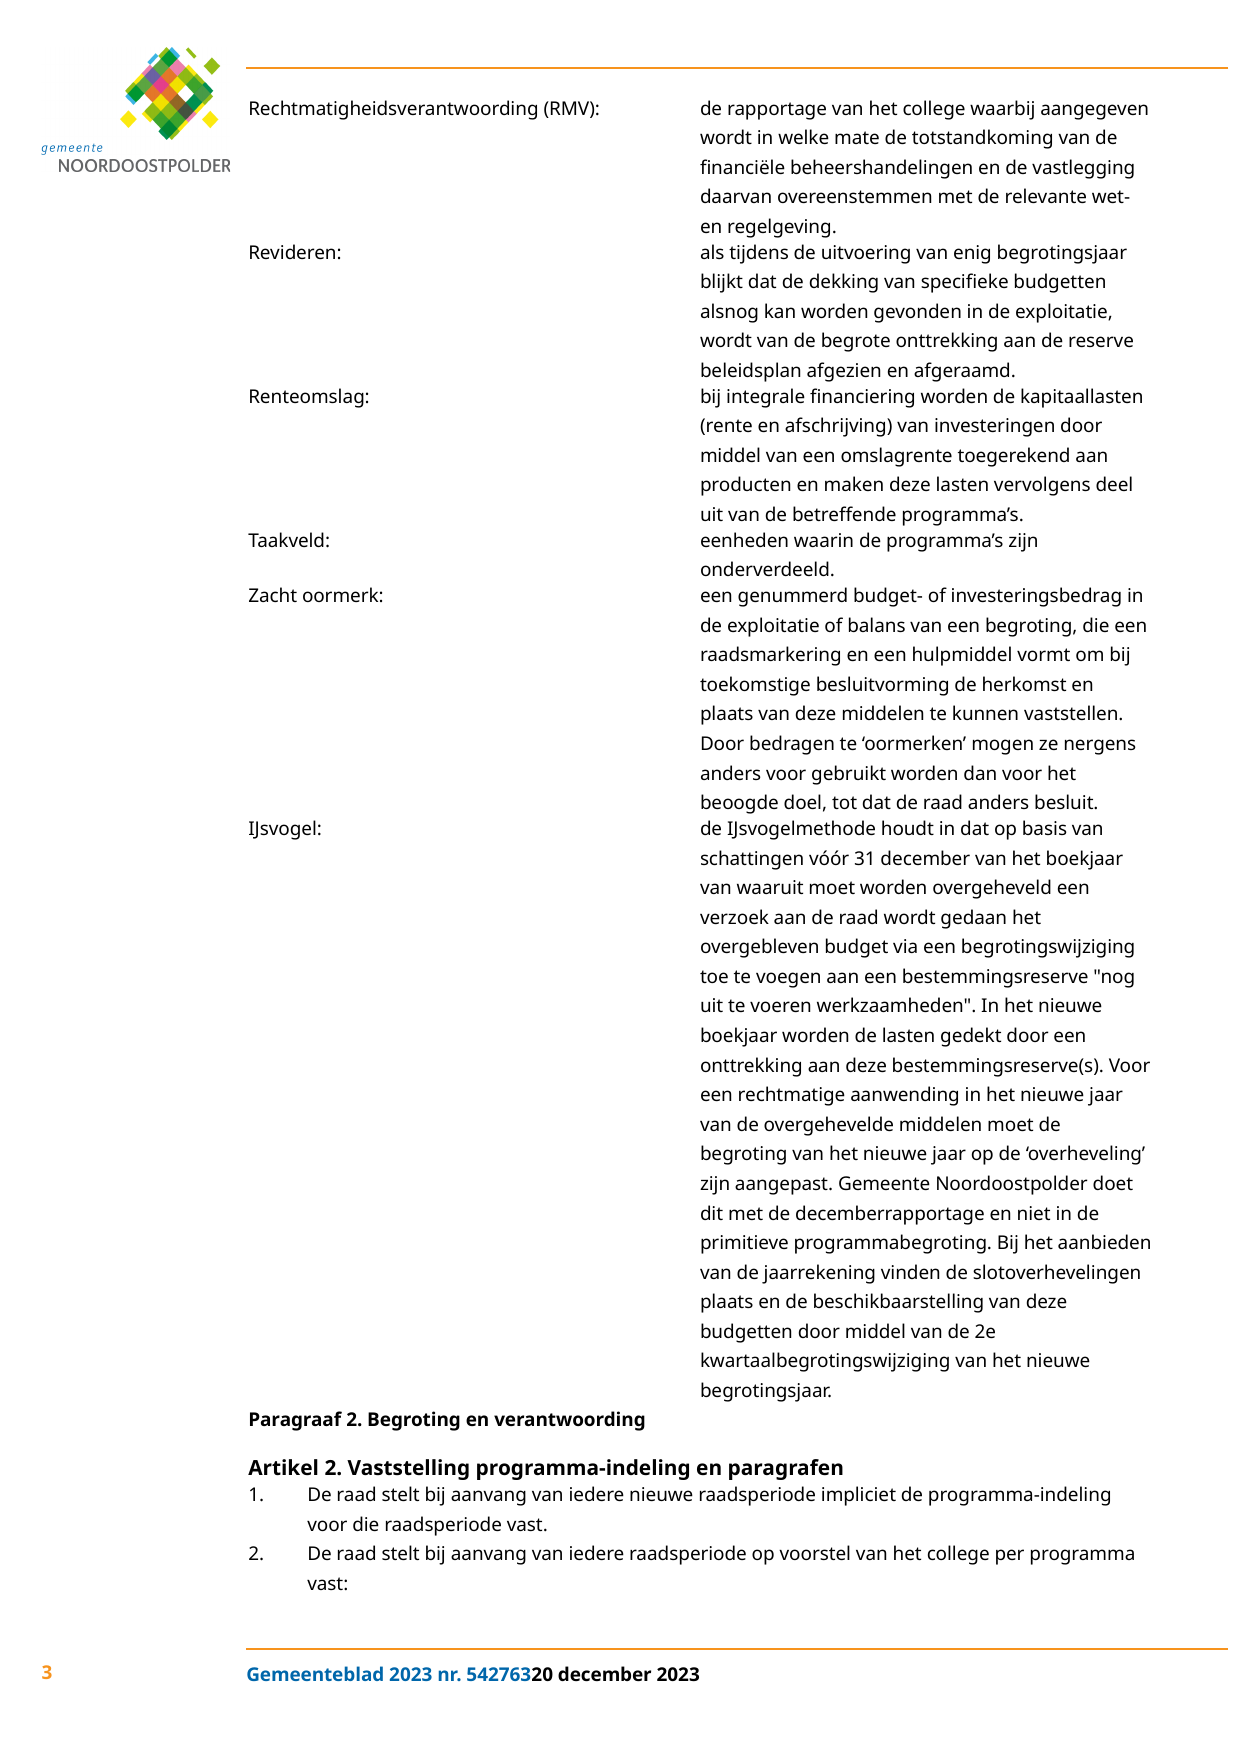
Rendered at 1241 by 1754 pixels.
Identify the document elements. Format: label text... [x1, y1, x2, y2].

table_cell als tijdens de uitvoering van enig begrotingsjaar blijkt dat de dekking van specifieke budgetten alsnog kan worden gevonden in de exploitatie, wordt van de begrote onttrekking aan de reserve beleidsplan afgezien en afgeraamd. [700, 239, 1152, 383]
table_cell Taakveld: [248, 527, 700, 582]
picture [41, 47, 231, 172]
table_cell de IJsvogelmethode houdt in dat op basis van schattingen vóór 31 december van het boekjaar van waaruit moet worden overgeheveld een verzoek aan de raad wordt gedaan het overgebleven budget via een begrotingswijziging toe te voegen aan een bestemmingsreserve "nog uit te voeren werkzaamheden". In het nieuwe boekjaar worden de lasten gedekt door een onttrekking aan deze bestemmingsreserve(s). Voor een rechtmatige aanwending in het nieuwe jaar van de overgehevelde middelen moet de begroting van het nieuwe jaar op de ‘overheveling’ zijn aangepast. Gemeente Noordoostpolder doet dit met de decemberrapportage en niet in de primitieve programmabegroting. Bij het aanbieden van de jaarrekening vinden de slotoverhevelingen plaats en de beschikbaarstelling van deze budgetten door middel van de 2e kwartaalbegrotingswijziging van het nieuwe begrotingsjaar. [700, 815, 1152, 1403]
table_cell Revideren: [248, 239, 700, 383]
table_cell bij integrale financiering worden de kapitaallasten (rente en afschrijving) van investeringen door middel van een omslagrente toegerekend aan producten en maken deze lasten vervolgens deel uit van de betreffende programma’s. [700, 383, 1152, 527]
text Paragraaf 2. Begroting en verantwoording [248, 1406, 1152, 1432]
table_cell Rechtmatigheidsverantwoording (RMV): [248, 95, 700, 239]
list De raad stelt bij aanvang van iedere raadsperiode op voorstel van het college per programma vast: [248, 1540, 1152, 1596]
table_cell Zacht oormerk: [248, 582, 700, 815]
table_cell een genummerd budget- of investeringsbedrag in de exploitatie of balans van een begroting, die een raadsmarkering en een hulpmiddel vormt om bij toekomstige besluitvorming de herkomst en plaats van deze middelen te kunnen vaststellen. Door bedragen te ‘oormerken’ mogen ze nergens anders voor gebruikt worden dan voor het beoogde doel, tot dat de raad anders besluit. [700, 582, 1152, 815]
table_cell IJsvogel: [248, 815, 700, 1403]
table_cell eenheden waarin de programma’s zijn onderverdeeld. [700, 527, 1152, 582]
table_cell Renteomslag: [248, 383, 700, 527]
list De raad stelt bij aanvang van iedere nieuwe raadsperiode impliciet de programma-indeling voor die raadsperiode vast. [248, 1481, 1152, 1536]
text Artikel 2. Vaststelling programma-indeling en paragrafen [248, 1453, 1152, 1481]
table_cell de rapportage van het college waarbij aangegeven wordt in welke mate de totstandkoming van de financiële beheershandelingen en de vastlegging daarvan overeenstemmen met de relevante wet- en regelgeving. [700, 95, 1152, 239]
